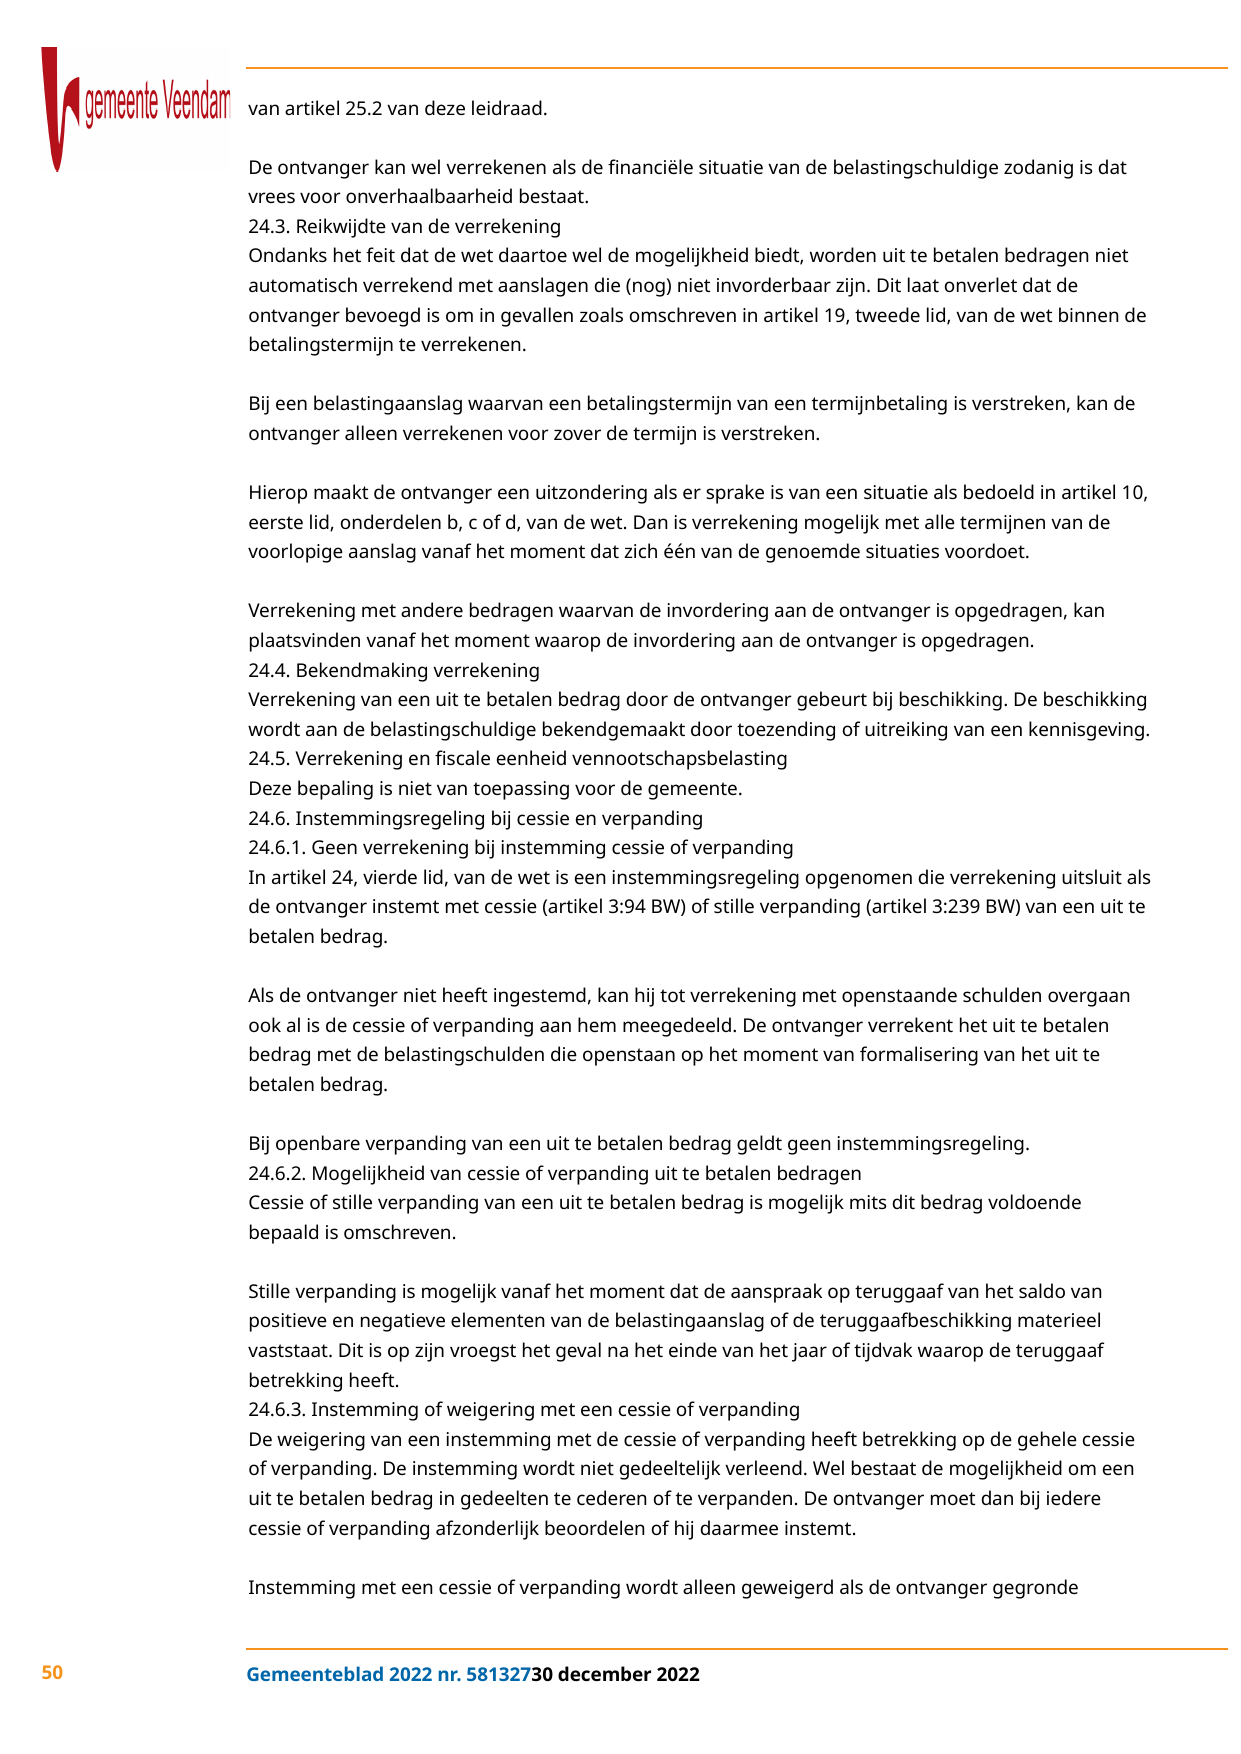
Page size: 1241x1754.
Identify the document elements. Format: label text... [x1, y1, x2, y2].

text Bij een belastingaanslag waarvan een betalingstermijn van een termijnbetaling is verstreken, kan de ontvanger alleen verrekenen voor zover de termijn is verstreken. [248, 391, 1152, 446]
text Cessie of stille verpanding van een uit te betalen bedrag is mogelijk mits dit bedrag voldoende bepaald is omschreven. [248, 1189, 1152, 1245]
text In artikel 24, vierde lid, van de wet is een instemmingsregeling opgenomen die verrekening uitsluit als de ontvanger instemt met cessie (artikel 3:94 BW) of stille verpanding (artikel 3:239 BW) van een uit te betalen bedrag. [248, 864, 1152, 949]
text Ondanks het feit dat de wet daartoe wel de mogelijkheid biedt, worden uit te betalen bedragen niet automatisch verrekend met aanslagen die (nog) niet invorderbaar zijn. Dit laat onverlet dat de ontvanger bevoegd is om in gevallen zoals omschreven in artikel 19, tweede lid, van de wet binnen de betalingstermijn te verrekenen. [248, 243, 1152, 357]
text 24.6.2. Mogelijkheid van cessie of verpanding uit te betalen bedragen [248, 1160, 1152, 1186]
text 24.3. Reikwijdte van de verrekening [248, 213, 1152, 239]
text Instemming met een cessie of verpanding wordt alleen geweigerd als de ontvanger gegronde [248, 1574, 1152, 1600]
text Verrekening van een uit te betalen bedrag door de ontvanger gebeurt bij beschikking. De beschikking wordt aan de belastingschuldige bekendgemaakt door toezending of uitreiking van een kennisgeving. [248, 686, 1152, 742]
text Stille verpanding is mogelijk vanaf het moment dat de aanspraak op teruggaaf van het saldo van positieve en negatieve elementen van de belastingaanslag of de teruggaafbeschikking materieel vaststaat. Dit is op zijn vroegst het geval na het einde van het jaar of tijdvak waarop de teruggaaf betrekking heeft. [248, 1278, 1152, 1393]
text 24.6. Instemmingsregeling bij cessie en verpanding [248, 805, 1152, 831]
text Deze bepaling is niet van toepassing voor de gemeente. [248, 775, 1152, 801]
text Verrekening met andere bedragen waarvan de invordering aan de ontvanger is opgedragen, kan plaatsvinden vanaf het moment waarop de invordering aan de ontvanger is opgedragen. [248, 598, 1152, 653]
text 24.6.3. Instemming of weigering met een cessie of verpanding [248, 1396, 1152, 1422]
picture [41, 47, 231, 172]
text 24.6.1. Geen verrekening bij instemming cessie of verpanding [248, 834, 1152, 860]
text De weigering van een instemming met de cessie of verpanding heeft betrekking op de gehele cessie of verpanding. De instemming wordt niet gedeeltelijk verleend. Wel bestaat de mogelijkheid om een uit te betalen bedrag in gedeelten te cederen of te verpanden. De ontvanger moet dan bij iedere cessie of verpanding afzonderlijk beoordelen of hij daarmee instemt. [248, 1426, 1152, 1541]
text Hierop maakt de ontvanger een uitzondering als er sprake is van een situatie als bedoeld in artikel 10, eerste lid, onderdelen b, c of d, van de wet. Dan is verrekening mogelijk met alle termijnen van de voorlopige aanslag vanaf het moment dat zich één van de genoemde situaties voordoet. [248, 479, 1152, 564]
text De ontvanger kan wel verrekenen als de financiële situatie van de belastingschuldige zodanig is dat vrees voor onverhaalbaarheid bestaat. [248, 154, 1152, 209]
text Bij openbare verpanding van een uit te betalen bedrag geldt geen instemmingsregeling. [248, 1130, 1152, 1156]
text 24.5. Verrekening en fiscale eenheid vennootschapsbelasting [248, 746, 1152, 771]
text 24.4. Bekendmaking verrekening [248, 657, 1152, 683]
text Als de ontvanger niet heeft ingestemd, kan hij tot verrekening met openstaande schulden overgaan ook al is de cessie of verpanding aan hem meegedeeld. De ontvanger verrekent het uit te betalen bedrag met de belastingschulden die openstaan op het moment van formalisering van het uit te betalen bedrag. [248, 982, 1152, 1097]
text van artikel 25.2 van deze leidraad. [248, 95, 1152, 121]
